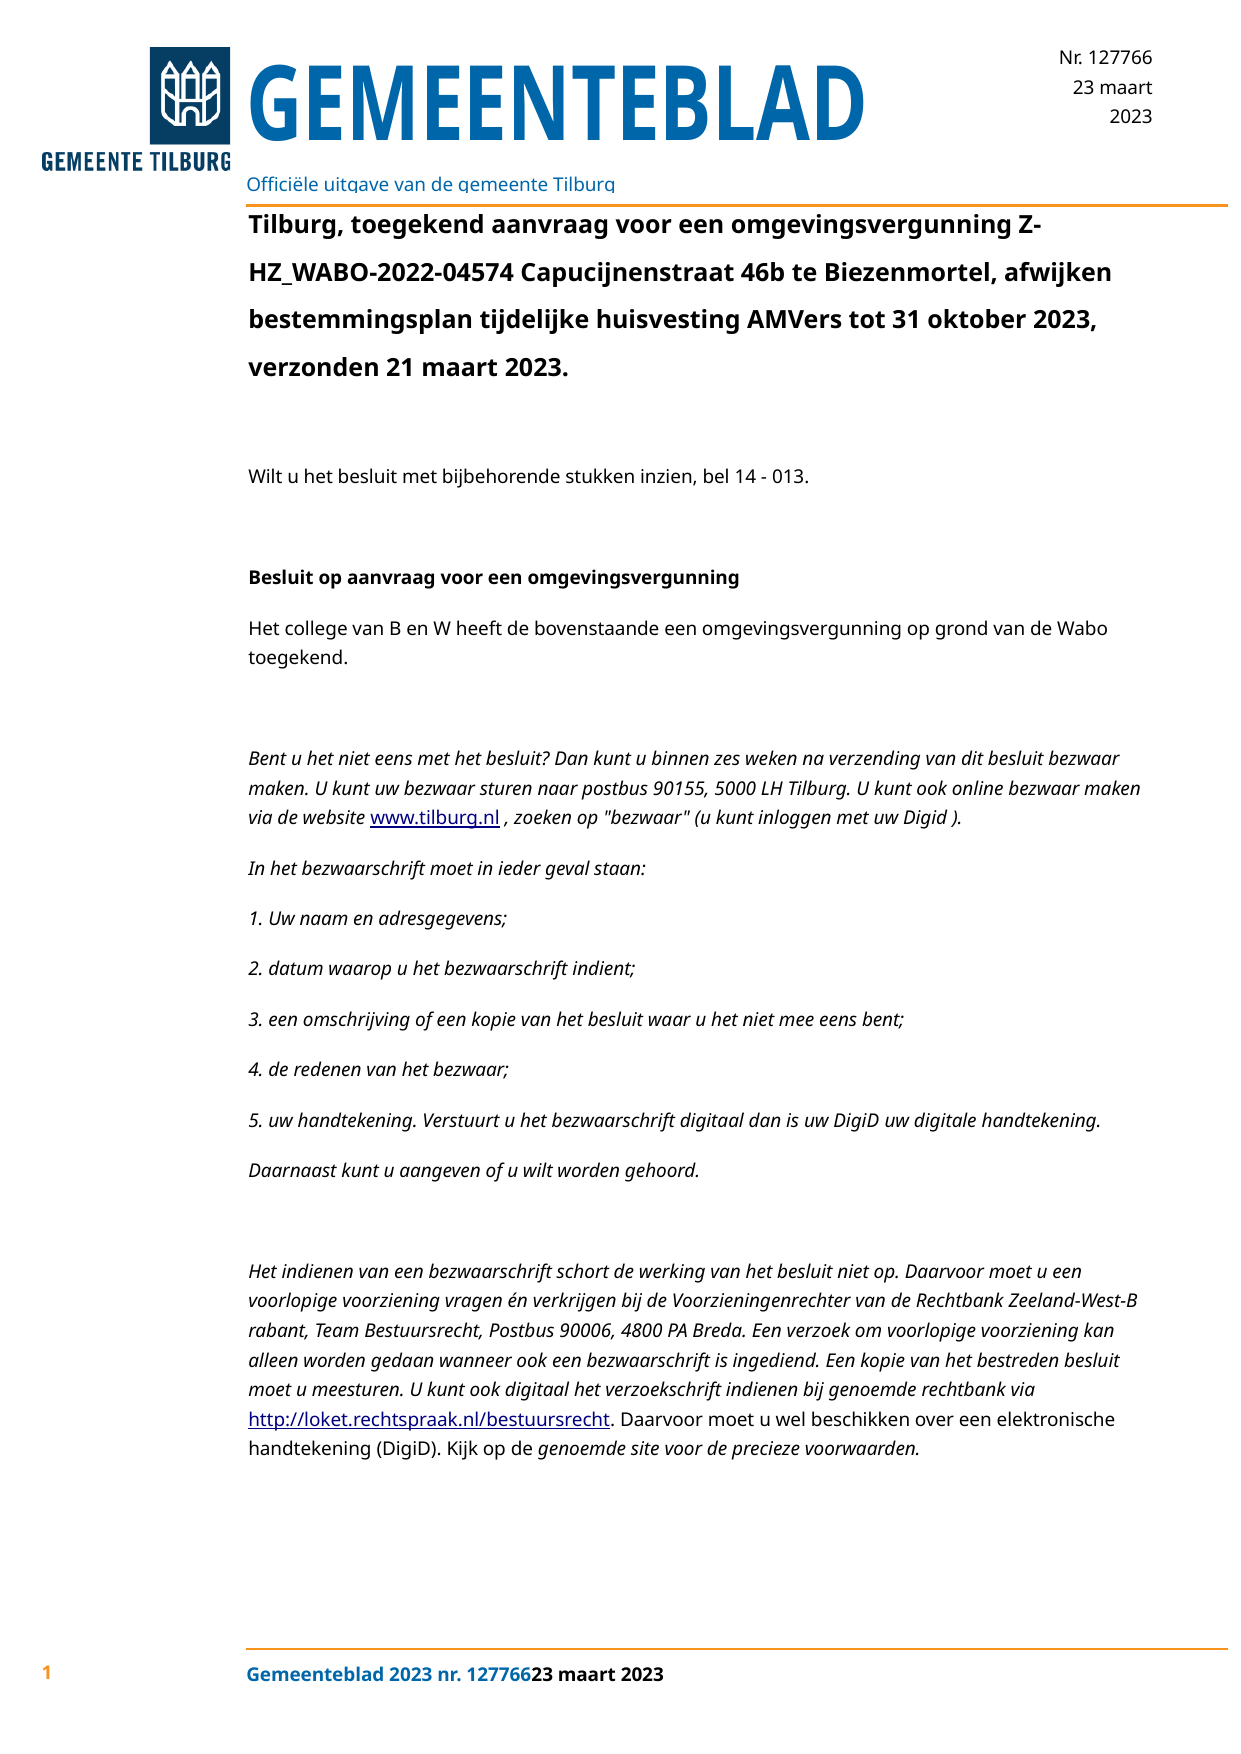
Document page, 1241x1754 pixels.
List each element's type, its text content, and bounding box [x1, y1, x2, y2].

text 3. een omschrijving of een kopie van het besluit waar u het niet mee eens bent; [248, 1006, 1152, 1032]
text Besluit op aanvraag voor een omgevingsvergunning [248, 564, 1152, 590]
text Daarnaast kunt u aangeven of u wilt worden gehoord. [248, 1157, 1152, 1183]
text Bent u het niet eens met het besluit? Dan kunt u binnen zes weken na verzending van dit besluit bezwaar maken. U kunt uw bezwaar sturen naar postbus 90155, 5000 LH Tilburg. U kunt ook online bezwaar maken via de website www.tilburg.nl , zoeken op "bezwaar" (u kunt inloggen met uw Digid ). [248, 745, 1152, 830]
text 5. uw handtekening. Verstuurt u het bezwaarschrift digitaal dan is uw DigiD uw digitale handtekening. [248, 1107, 1152, 1133]
text Het indienen van een bezwaarschrift schort de werking van het besluit niet op. Daarvoor moet u een voorlopige voorziening vragen én verkrijgen bij de Voorzieningenrechter van de Rechtbank Zeeland-West-B rabant, Team Bestuursrecht, Postbus 90006, 4800 PA Breda. Een verzoek om voorlopige voorziening kan alleen worden gedaan wanneer ook een bezwaarschrift is ingediend. Een kopie van het bestreden besluit moet u meesturen. U kunt ook digitaal het verzoekschrift indienen bij genoemde rechtbank via http://loket.rechtspraak.nl/bestuursrecht. Daarvoor moet u wel beschikken over een elektronische handtekening (DigiD). Kijk op de genoemde site voor de precieze voorwaarden. [248, 1258, 1152, 1461]
text Tilburg, toegekend aanvraag voor een omgevingsvergunning Z-HZ_WABO-2022-04574 Capucijnenstraat 46b te Biezenmortel, afwijken bestemmingsplan tijdelijke huisvesting AMVers tot 31 oktober 2023, verzonden 21 maart 2023. [248, 207, 1152, 384]
picture [41, 47, 231, 172]
text Wilt u het besluit met bijbehorende stukken inzien, bel 14 - 013. [248, 463, 1152, 489]
text In het bezwaarschrift moet in ieder geval staan: [248, 855, 1152, 881]
text 4. de redenen van het bezwaar; [248, 1056, 1152, 1082]
text 1. Uw naam en adresgegevens; [248, 905, 1152, 931]
text Het college van B en W heeft de bovenstaande een omgevingsvergunning op grond van de Wabo toegekend. [248, 615, 1152, 670]
text 2. datum waarop u het bezwaarschrift indient; [248, 956, 1152, 981]
